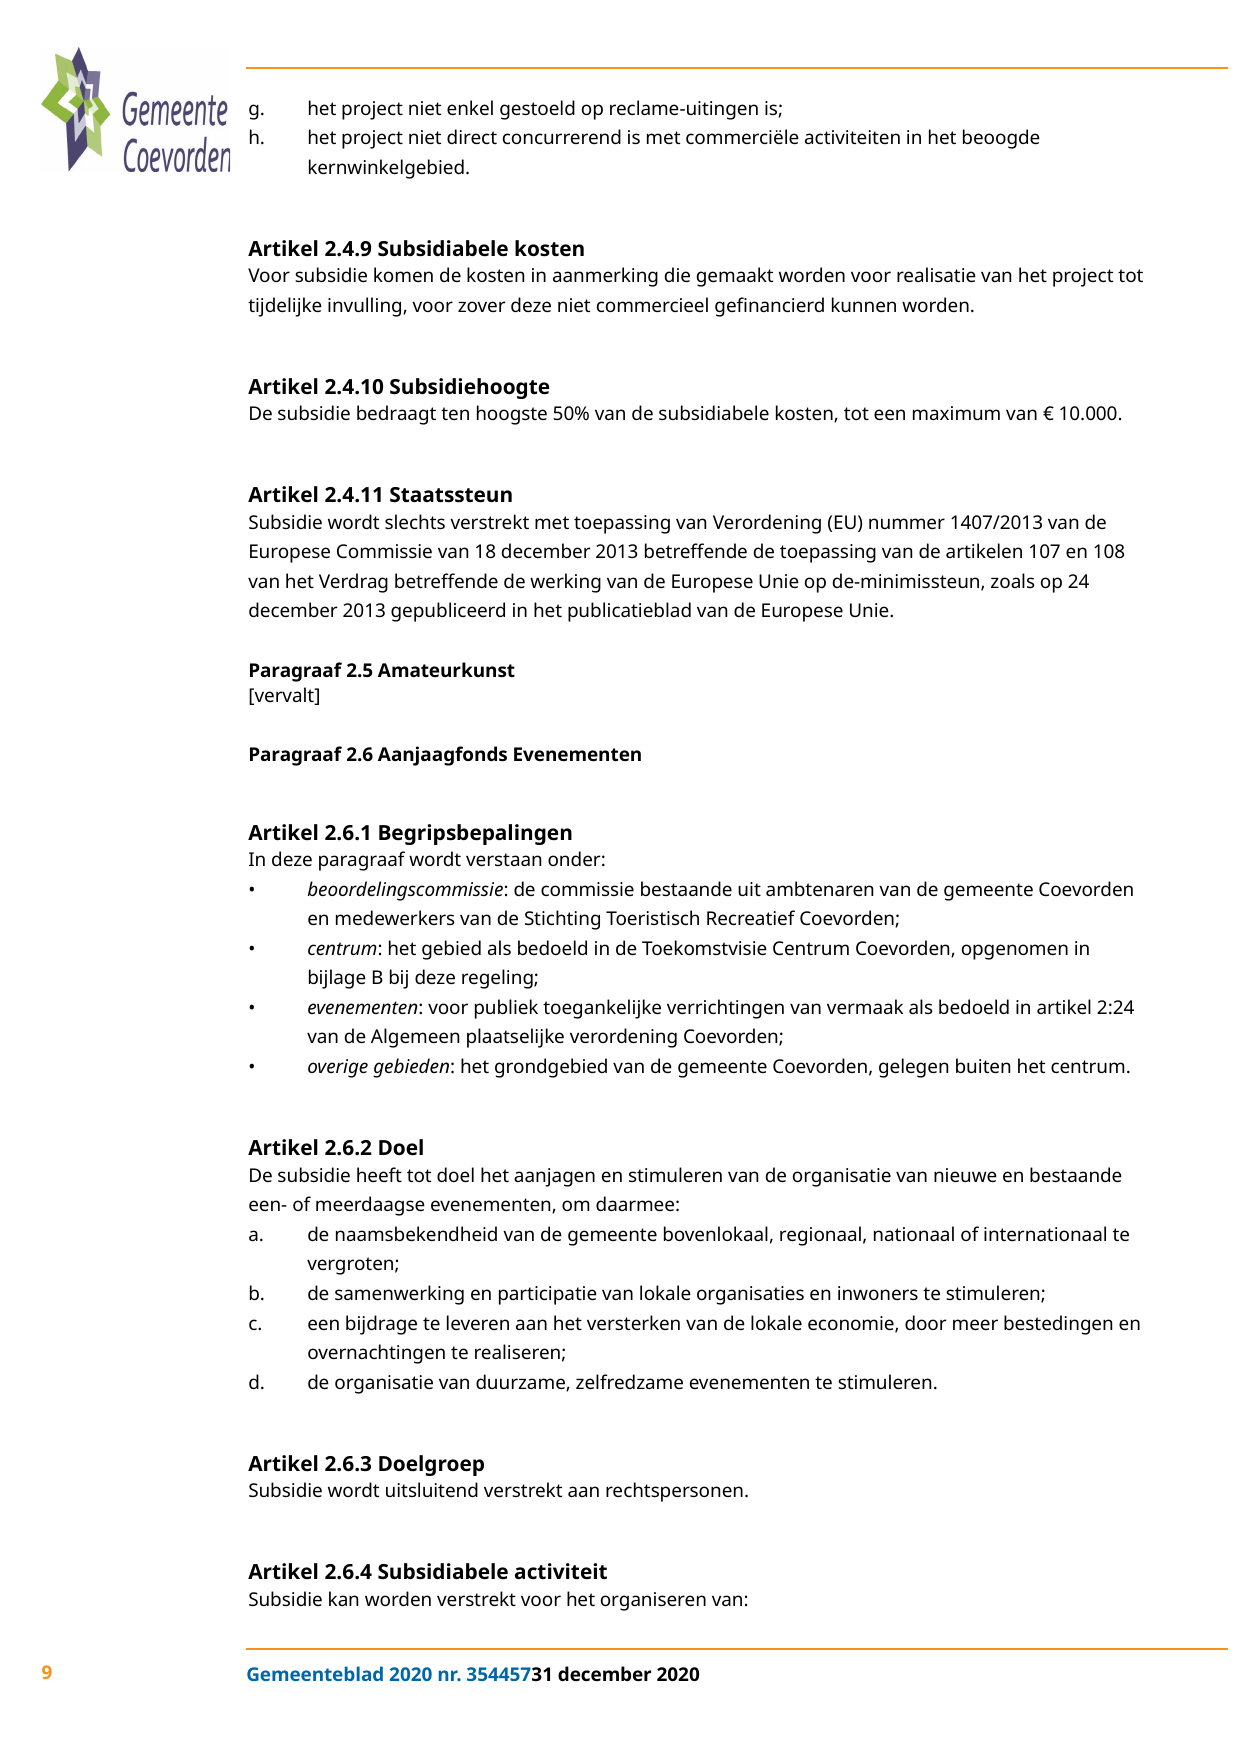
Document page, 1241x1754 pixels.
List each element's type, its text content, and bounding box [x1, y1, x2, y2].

list evenementen: voor publiek toegankelijke verrichtingen van vermaak als bedoeld in artikel 2:24 van de Algemeen plaatselijke verordening Coevorden; [248, 994, 1152, 1049]
text Artikel 2.4.9 Subsidiabele kosten [248, 234, 1152, 262]
text Artikel 2.6.4 Subsidiabele activiteit [248, 1557, 1152, 1586]
list de samenwerking en participatie van lokale organisaties en inwoners te stimuleren; [248, 1280, 1152, 1306]
text Paragraaf 2.6 Aanjaagfonds Evenementen [248, 742, 1152, 767]
text [vervalt] [248, 682, 1152, 708]
list centrum: het gebied als bedoeld in de Toekomstvisie Centrum Coevorden, opgenomen in bijlage B bij deze regeling; [248, 935, 1152, 990]
text In deze paragraaf wordt verstaan onder: [248, 846, 1152, 872]
list de organisatie van duurzame, zelfredzame evenementen te stimuleren. [248, 1369, 1152, 1394]
text Artikel 2.4.10 Subsidiehoogte [248, 372, 1152, 400]
picture [41, 47, 231, 172]
text Voor subsidie komen de kosten in aanmerking die gemaakt worden voor realisatie van het project tot tijdelijke invulling, voor zover deze niet commercieel gefinancierd kunnen worden. [248, 262, 1152, 318]
text Artikel 2.4.11 Staatssteun [248, 480, 1152, 509]
text Paragraaf 2.5 Amateurkunst [248, 657, 1152, 682]
text Artikel 2.6.2 Doel [248, 1133, 1152, 1162]
list beoordelingscommissie: de commissie bestaande uit ambtenaren van de gemeente Coevorden en medewerkers van de Stichting Toeristisch Recreatief Coevorden; [248, 876, 1152, 931]
text Artikel 2.6.3 Doelgroep [248, 1449, 1152, 1477]
list overige gebieden: het grondgebied van de gemeente Coevorden, gelegen buiten het centrum. [248, 1053, 1152, 1079]
text Subsidie wordt uitsluitend verstrekt aan rechtspersonen. [248, 1477, 1152, 1503]
text De subsidie heeft tot doel het aanjagen en stimuleren van de organisatie van nieuwe en bestaande een- of meerdaagse evenementen, om daarmee: [248, 1162, 1152, 1217]
text Subsidie wordt slechts verstrekt met toepassing van Verordening (EU) nummer 1407/2013 van de Europese Commissie van 18 december 2013 betreffende de toepassing van de artikelen 107 en 108 van het Verdrag betreffende de werking van de Europese Unie op de-minimissteun, zoals op 24 december 2013 gepubliceerd in het publicatieblad van de Europese Unie. [248, 509, 1152, 623]
text De subsidie bedraagt ten hoogste 50% van de subsidiabele kosten, tot een maximum van € 10.000. [248, 400, 1152, 426]
list het project niet direct concurrerend is met commerciële activiteiten in het beoogde kernwinkelgebied. [248, 124, 1152, 180]
list de naamsbekendheid van de gemeente bovenlokaal, regionaal, nationaal of internationaal te vergroten; [248, 1221, 1152, 1276]
text Artikel 2.6.1 Begripsbepalingen [248, 818, 1152, 846]
list het project niet enkel gestoeld op reclame-uitingen is; [248, 95, 1152, 121]
text Subsidie kan worden verstrekt voor het organiseren van: [248, 1586, 1152, 1611]
list een bijdrage te leveren aan het versterken van de lokale economie, door meer bestedingen en overnachtingen te realiseren; [248, 1310, 1152, 1365]
